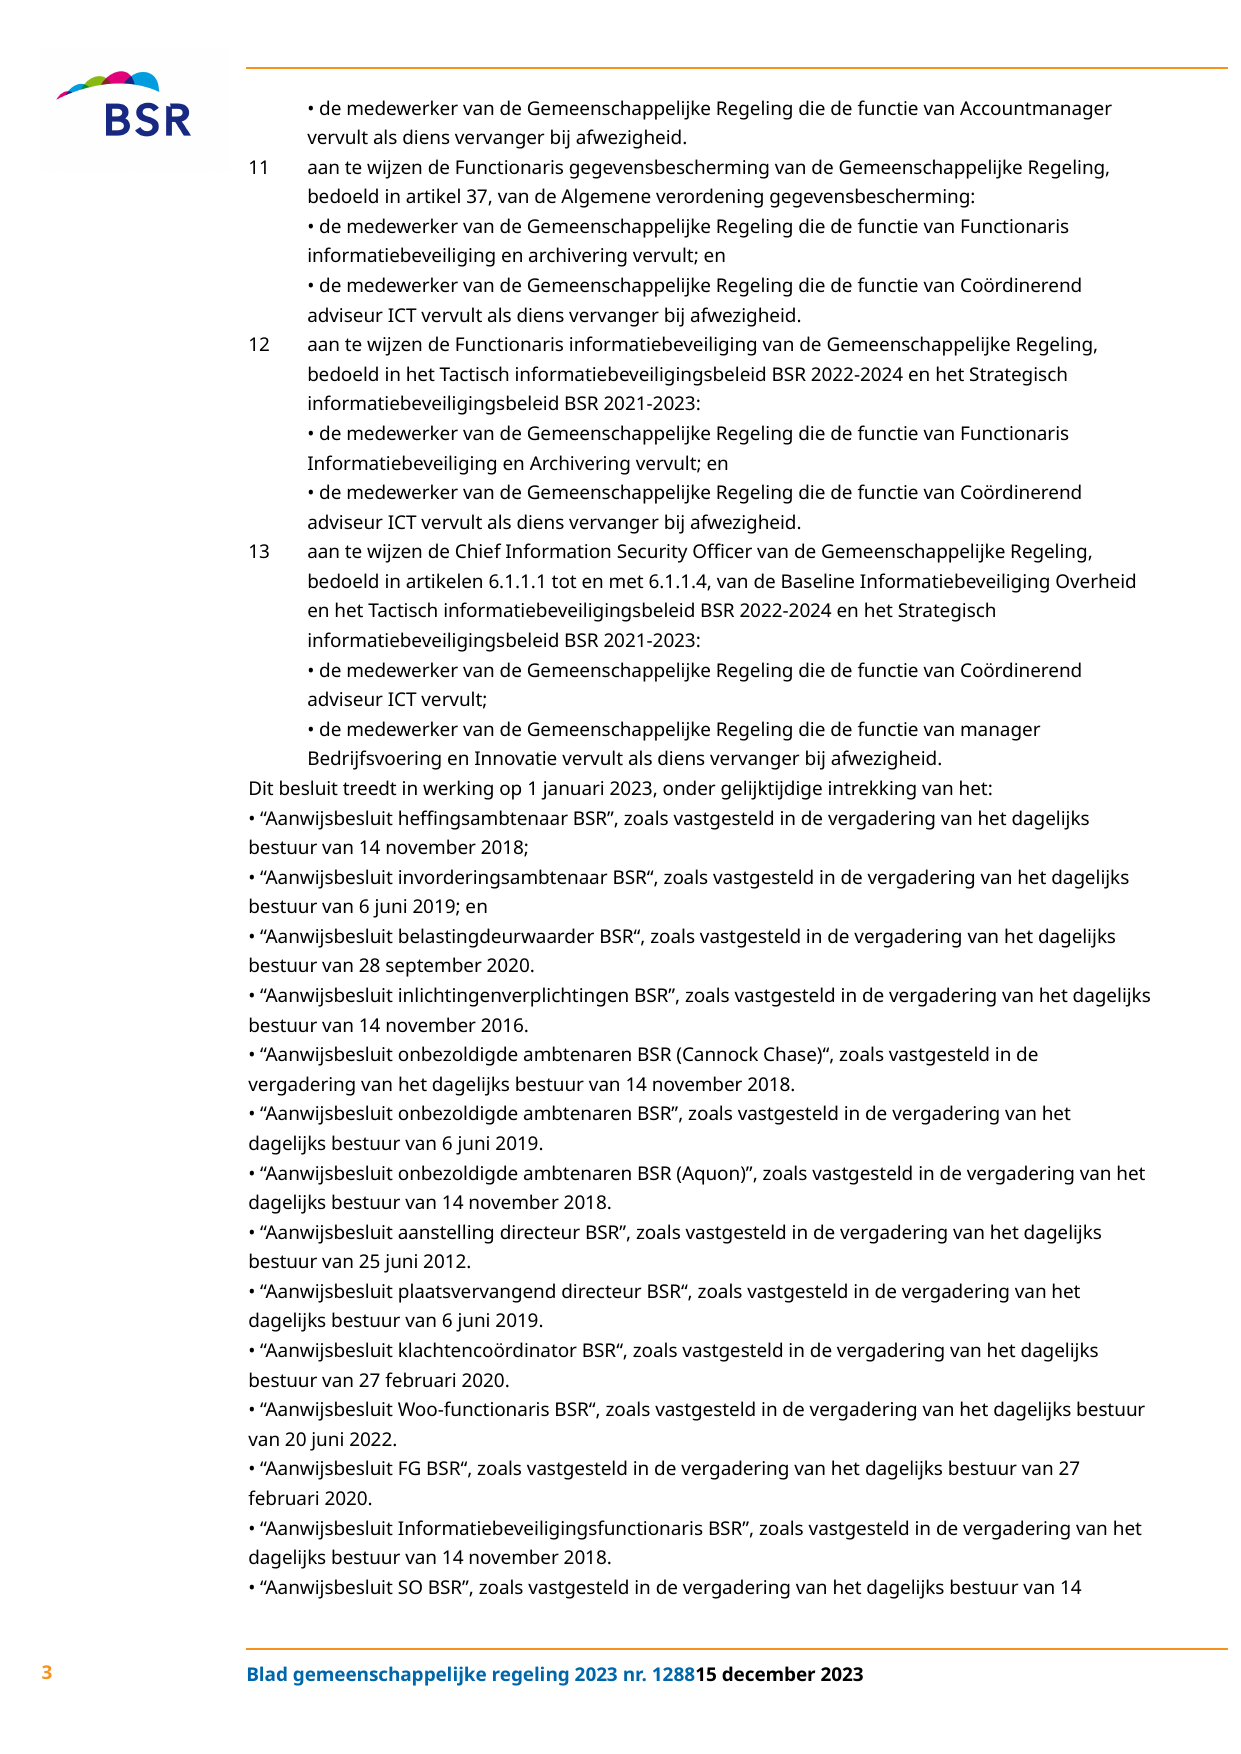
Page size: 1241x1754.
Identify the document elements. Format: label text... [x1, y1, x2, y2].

list • de medewerker van de Gemeenschappelijke Regeling die de functie van Coördinerend adviseur ICT vervult als diens vervanger bij afwezigheid. [248, 272, 1152, 328]
picture [41, 47, 231, 172]
text • “Aanwijsbesluit onbezoldigde ambtenaren BSR (Aquon)”, zoals vastgesteld in de vergadering van het dagelijks bestuur van 14 november 2018. [248, 1160, 1152, 1215]
text • “Aanwijsbesluit FG BSR“, zoals vastgesteld in de vergadering van het dagelijks bestuur van 27 februari 2020. [248, 1456, 1152, 1511]
list aan te wijzen de Functionaris gegevensbescherming van de Gemeenschappelijke Regeling, bedoeld in artikel 37, van de Algemene verordening gegevensbescherming: [248, 154, 1152, 209]
text • “Aanwijsbesluit Informatiebeveiligingsfunctionaris BSR”, zoals vastgesteld in de vergadering van het dagelijks bestuur van 14 november 2018. [248, 1515, 1152, 1570]
list • de medewerker van de Gemeenschappelijke Regeling die de functie van Coördinerend adviseur ICT vervult als diens vervanger bij afwezigheid. [248, 479, 1152, 535]
text • “Aanwijsbesluit heffingsambtenaar BSR”, zoals vastgesteld in de vergadering van het dagelijks bestuur van 14 november 2018; [248, 805, 1152, 860]
text • “Aanwijsbesluit klachtencoördinator BSR“, zoals vastgesteld in de vergadering van het dagelijks bestuur van 27 februari 2020. [248, 1337, 1152, 1393]
text • “Aanwijsbesluit aanstelling directeur BSR”, zoals vastgesteld in de vergadering van het dagelijks bestuur van 25 juni 2012. [248, 1219, 1152, 1274]
list • de medewerker van de Gemeenschappelijke Regeling die de functie van Functionaris Informatiebeveiliging en Archivering vervult; en [248, 420, 1152, 476]
list • de medewerker van de Gemeenschappelijke Regeling die de functie van Accountmanager vervult als diens vervanger bij afwezigheid. [248, 95, 1152, 150]
list • de medewerker van de Gemeenschappelijke Regeling die de functie van Functionaris informatiebeveiliging en archivering vervult; en [248, 213, 1152, 268]
list • de medewerker van de Gemeenschappelijke Regeling die de functie van manager Bedrijfsvoering en Innovatie vervult als diens vervanger bij afwezigheid. [248, 716, 1152, 771]
text Dit besluit treedt in werking op 1 januari 2023, onder gelijktijdige intrekking van het: [248, 775, 1152, 801]
text • “Aanwijsbesluit inlichtingenverplichtingen BSR”, zoals vastgesteld in de vergadering van het dagelijks bestuur van 14 november 2016. [248, 982, 1152, 1038]
text • “Aanwijsbesluit SO BSR”, zoals vastgesteld in de vergadering van het dagelijks bestuur van 14 [248, 1574, 1152, 1600]
text • “Aanwijsbesluit belastingdeurwaarder BSR“, zoals vastgesteld in de vergadering van het dagelijks bestuur van 28 september 2020. [248, 923, 1152, 978]
text • “Aanwijsbesluit Woo-functionaris BSR“, zoals vastgesteld in de vergadering van het dagelijks bestuur van 20 juni 2022. [248, 1396, 1152, 1452]
text • “Aanwijsbesluit invorderingsambtenaar BSR“, zoals vastgesteld in de vergadering van het dagelijks bestuur van 6 juni 2019; en [248, 864, 1152, 919]
list • de medewerker van de Gemeenschappelijke Regeling die de functie van Coördinerend adviseur ICT vervult; [248, 657, 1152, 712]
list aan te wijzen de Functionaris informatiebeveiliging van de Gemeenschappelijke Regeling, bedoeld in het Tactisch informatiebeveiligingsbeleid BSR 2022-2024 en het Strategisch informatiebeveiligingsbeleid BSR 2021-2023: [248, 331, 1152, 416]
text • “Aanwijsbesluit plaatsvervangend directeur BSR“, zoals vastgesteld in de vergadering van het dagelijks bestuur van 6 juni 2019. [248, 1278, 1152, 1333]
text • “Aanwijsbesluit onbezoldigde ambtenaren BSR”, zoals vastgesteld in de vergadering van het dagelijks bestuur van 6 juni 2019. [248, 1101, 1152, 1156]
text • “Aanwijsbesluit onbezoldigde ambtenaren BSR (Cannock Chase)“, zoals vastgesteld in de vergadering van het dagelijks bestuur van 14 november 2018. [248, 1041, 1152, 1097]
list aan te wijzen de Chief Information Security Officer van de Gemeenschappelijke Regeling, bedoeld in artikelen 6.1.1.1 tot en met 6.1.1.4, van de Baseline Informatiebeveiliging Overheid en het Tactisch informatiebeveiligingsbeleid BSR 2022-2024 en het Strategisch informatiebeveiligingsbeleid BSR 2021-2023: [248, 538, 1152, 653]
